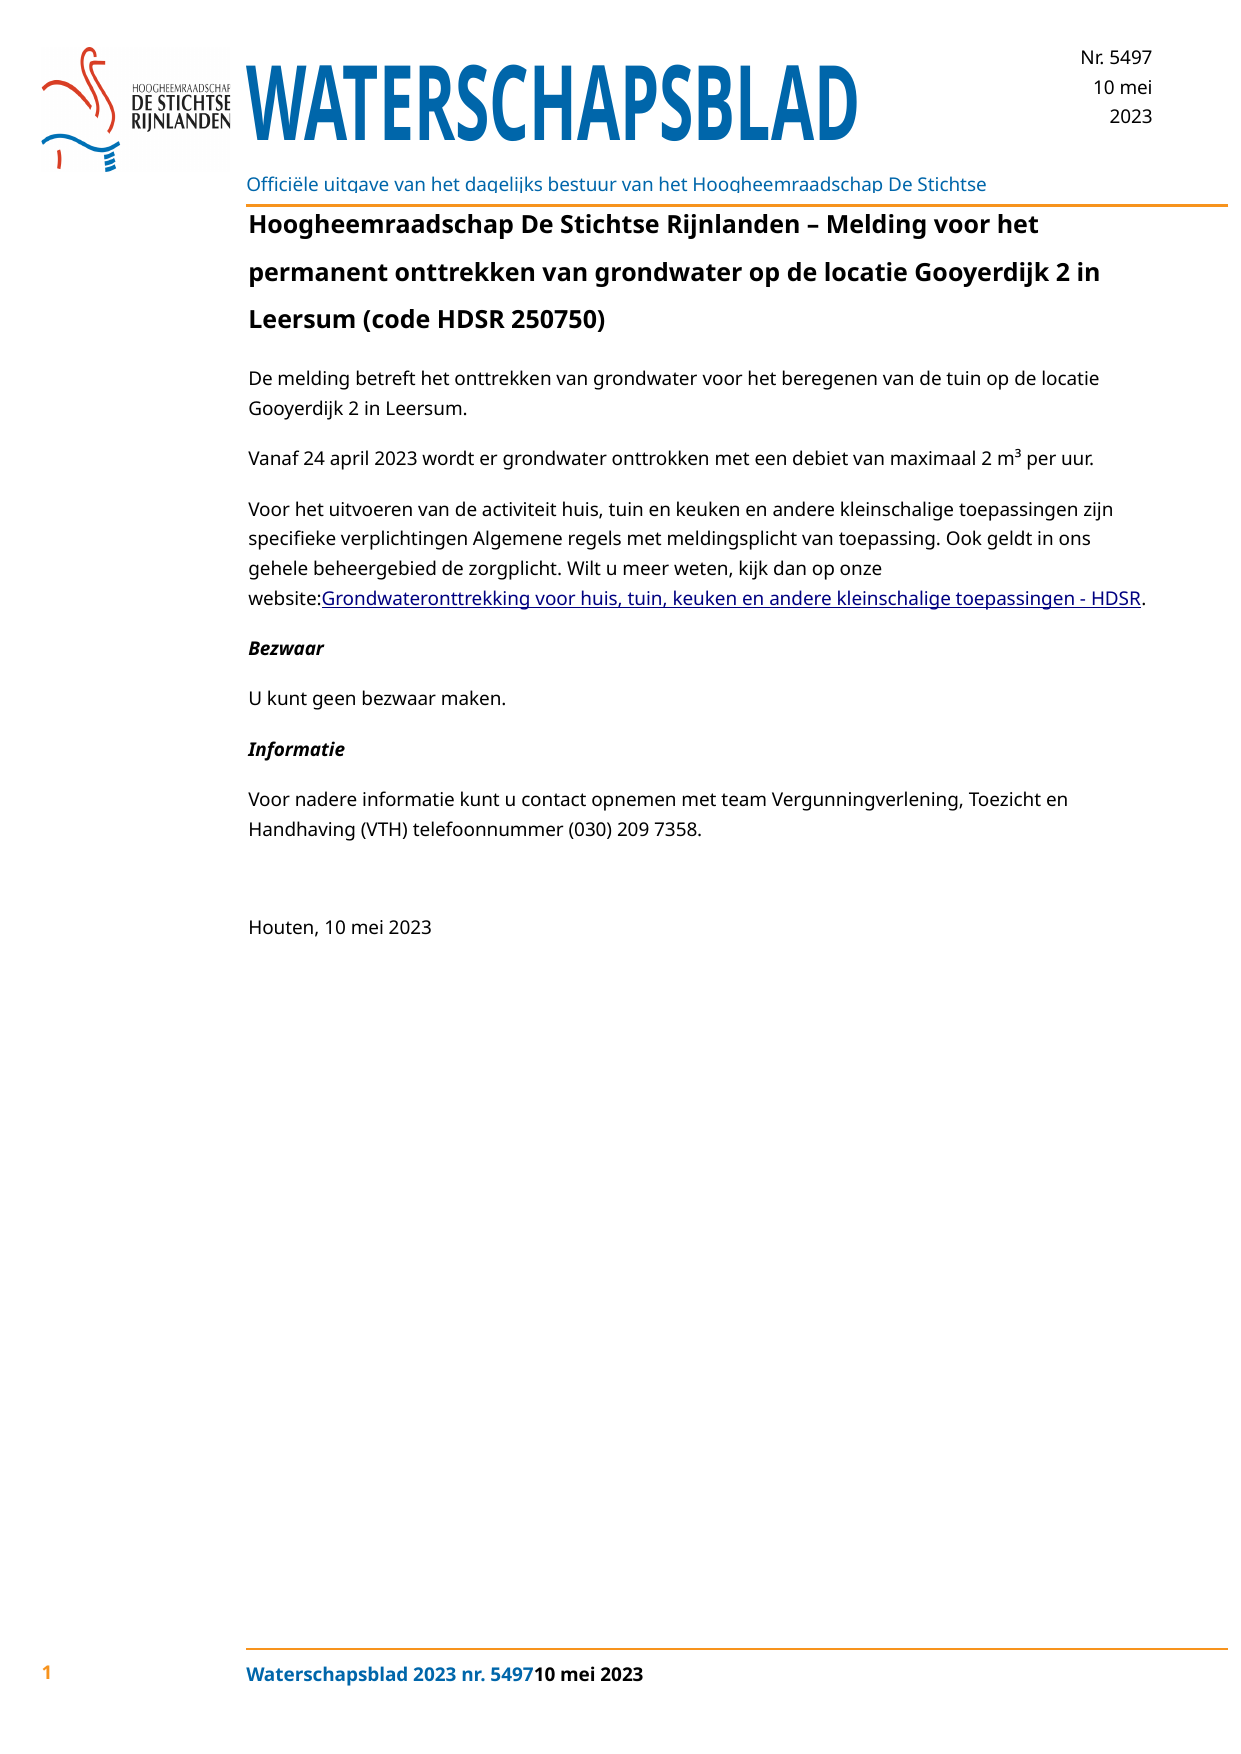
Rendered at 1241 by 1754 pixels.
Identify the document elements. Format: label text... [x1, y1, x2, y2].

text U kunt geen bezwaar maken. [248, 686, 1152, 711]
text Informatie [248, 736, 1152, 762]
picture [41, 47, 231, 172]
text De melding betreft het onttrekken van grondwater voor het beregenen van de tuin op de locatie Gooyerdijk 2 in Leersum. [248, 366, 1152, 421]
text Houten, 10 mei 2023 [248, 914, 1152, 940]
text Vanaf 24 april 2023 wordt er grondwater onttrokken met een debiet van maximaal 2 m³ per uur. [248, 446, 1152, 471]
text Hoogheemraadschap De Stichtse Rijnlanden – Melding voor het permanent onttrekken van grondwater op de locatie Gooyerdijk 2 in Leersum (code HDSR 250750) [248, 207, 1152, 336]
text Bezwaar [248, 635, 1152, 661]
text Voor nadere informatie kunt u contact opnemen met team Vergunningverlening, Toezicht en Handhaving (VTH) telefoonnummer (030) 209 7358. [248, 786, 1152, 842]
text Voor het uitvoeren van de activiteit huis, tuin en keuken en andere kleinschalige toepassingen zijn specifieke verplichtingen Algemene regels met meldingsplicht van toepassing. Ook geldt in ons gehele beheergebied de zorgplicht. Wilt u meer weten, kijk dan op onze website:Grondwateronttrekking voor huis, tuin, keuken en andere kleinschalige toepassingen - HDSR. [248, 496, 1152, 610]
